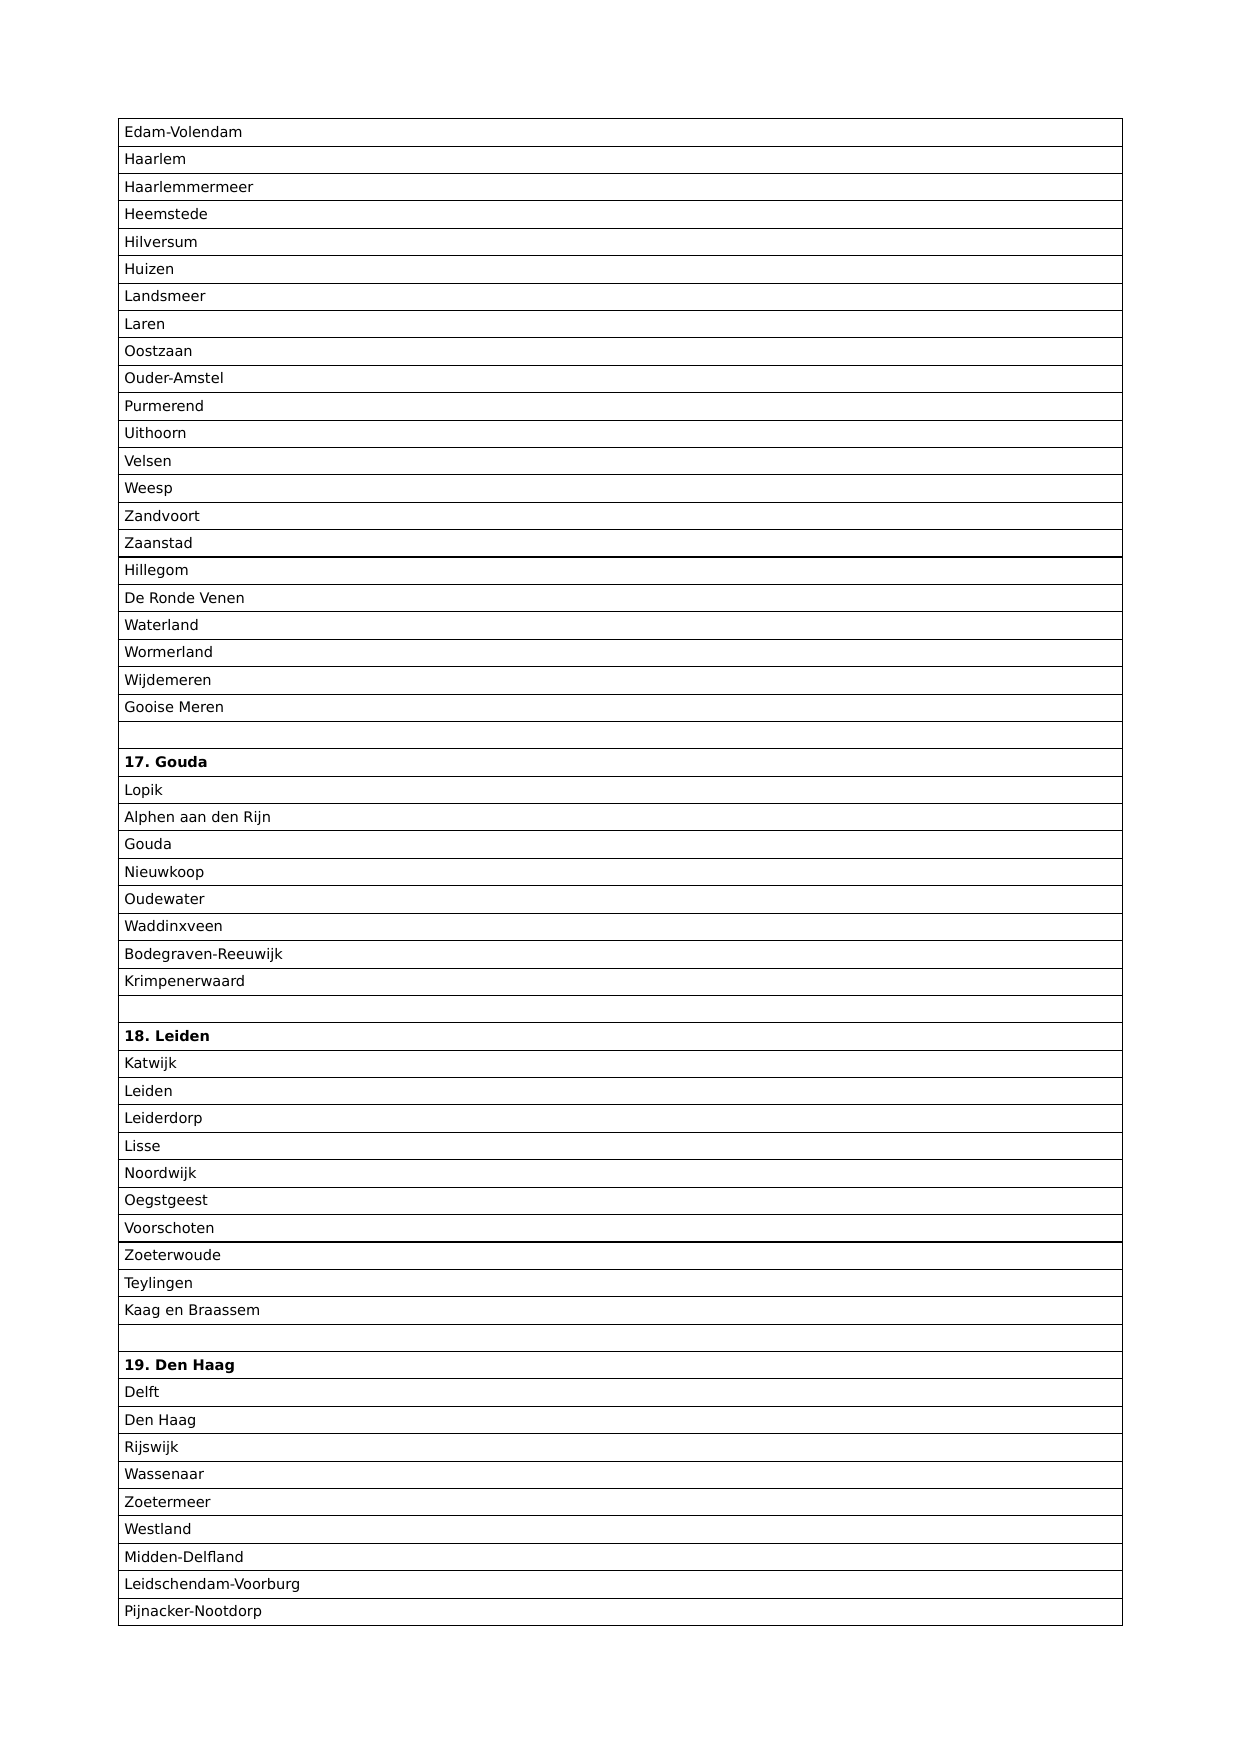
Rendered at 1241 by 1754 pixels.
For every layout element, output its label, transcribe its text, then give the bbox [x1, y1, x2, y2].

table_cell [119, 1325, 1122, 1351]
table_cell Leidschendam-Voorburg [119, 1571, 1122, 1597]
table_cell [119, 722, 1122, 748]
table_cell Haarlemmermeer [119, 174, 1122, 200]
table_cell Lopik [119, 777, 1122, 803]
table_cell Wijdemeren [119, 667, 1122, 693]
table_cell Nieuwkoop [119, 859, 1122, 885]
table_cell Voorschoten [119, 1215, 1122, 1241]
table_cell Hilversum [119, 229, 1122, 255]
table_cell Oostzaan [119, 338, 1122, 365]
table_cell 19. Den Haag [119, 1352, 1122, 1378]
table_cell Waddinxveen [119, 914, 1122, 940]
table_cell Waterland [119, 612, 1122, 639]
table_cell Edam-Volendam [119, 119, 1122, 146]
table_cell Rijswijk [119, 1434, 1122, 1461]
table_cell [119, 996, 1122, 1022]
table_cell Weesp [119, 475, 1122, 502]
table_cell Haarlem [119, 147, 1122, 173]
table_cell Krimpenerwaard [119, 969, 1122, 995]
table_cell Pijnacker-Nootdorp [119, 1599, 1122, 1625]
table_cell Leiderdorp [119, 1105, 1122, 1132]
table_cell Gooise Meren [119, 695, 1122, 721]
table_cell Purmerend [119, 393, 1122, 419]
table_cell De Ronde Venen [119, 585, 1122, 611]
table_cell 17. Gouda [119, 749, 1122, 776]
table_cell Midden-Delfland [119, 1544, 1122, 1570]
table_cell Laren [119, 311, 1122, 337]
table_cell Wormerland [119, 640, 1122, 666]
table_cell Delft [119, 1379, 1122, 1406]
table_cell Den Haag [119, 1407, 1122, 1433]
table_cell Oegstgeest [119, 1188, 1122, 1214]
table_cell 18. Leiden [119, 1023, 1122, 1049]
table_cell Noordwijk [119, 1160, 1122, 1187]
table_cell Teylingen [119, 1270, 1122, 1296]
table_cell Alphen aan den Rijn [119, 804, 1122, 830]
table_cell Zoeterwoude [119, 1243, 1122, 1269]
table_cell Zandvoort [119, 503, 1122, 529]
table_cell Westland [119, 1516, 1122, 1543]
table_cell Uithoorn [119, 421, 1122, 447]
table_cell Huizen [119, 256, 1122, 282]
table_cell Velsen [119, 448, 1122, 474]
table_cell Bodegraven-Reeuwijk [119, 941, 1122, 967]
table_cell Kaag en Braassem [119, 1297, 1122, 1323]
table_cell Zoetermeer [119, 1489, 1122, 1515]
table_cell Leiden [119, 1078, 1122, 1104]
table_cell Lisse [119, 1133, 1122, 1159]
table_cell Katwijk [119, 1051, 1122, 1077]
table_cell Oudewater [119, 886, 1122, 913]
table_cell Hillegom [119, 558, 1122, 584]
table_cell Landsmeer [119, 284, 1122, 310]
table_cell Wassenaar [119, 1462, 1122, 1488]
table_cell Heemstede [119, 201, 1122, 228]
table_cell Zaanstad [119, 530, 1122, 556]
table_cell Ouder-Amstel [119, 366, 1122, 392]
table_cell Gouda [119, 831, 1122, 858]
